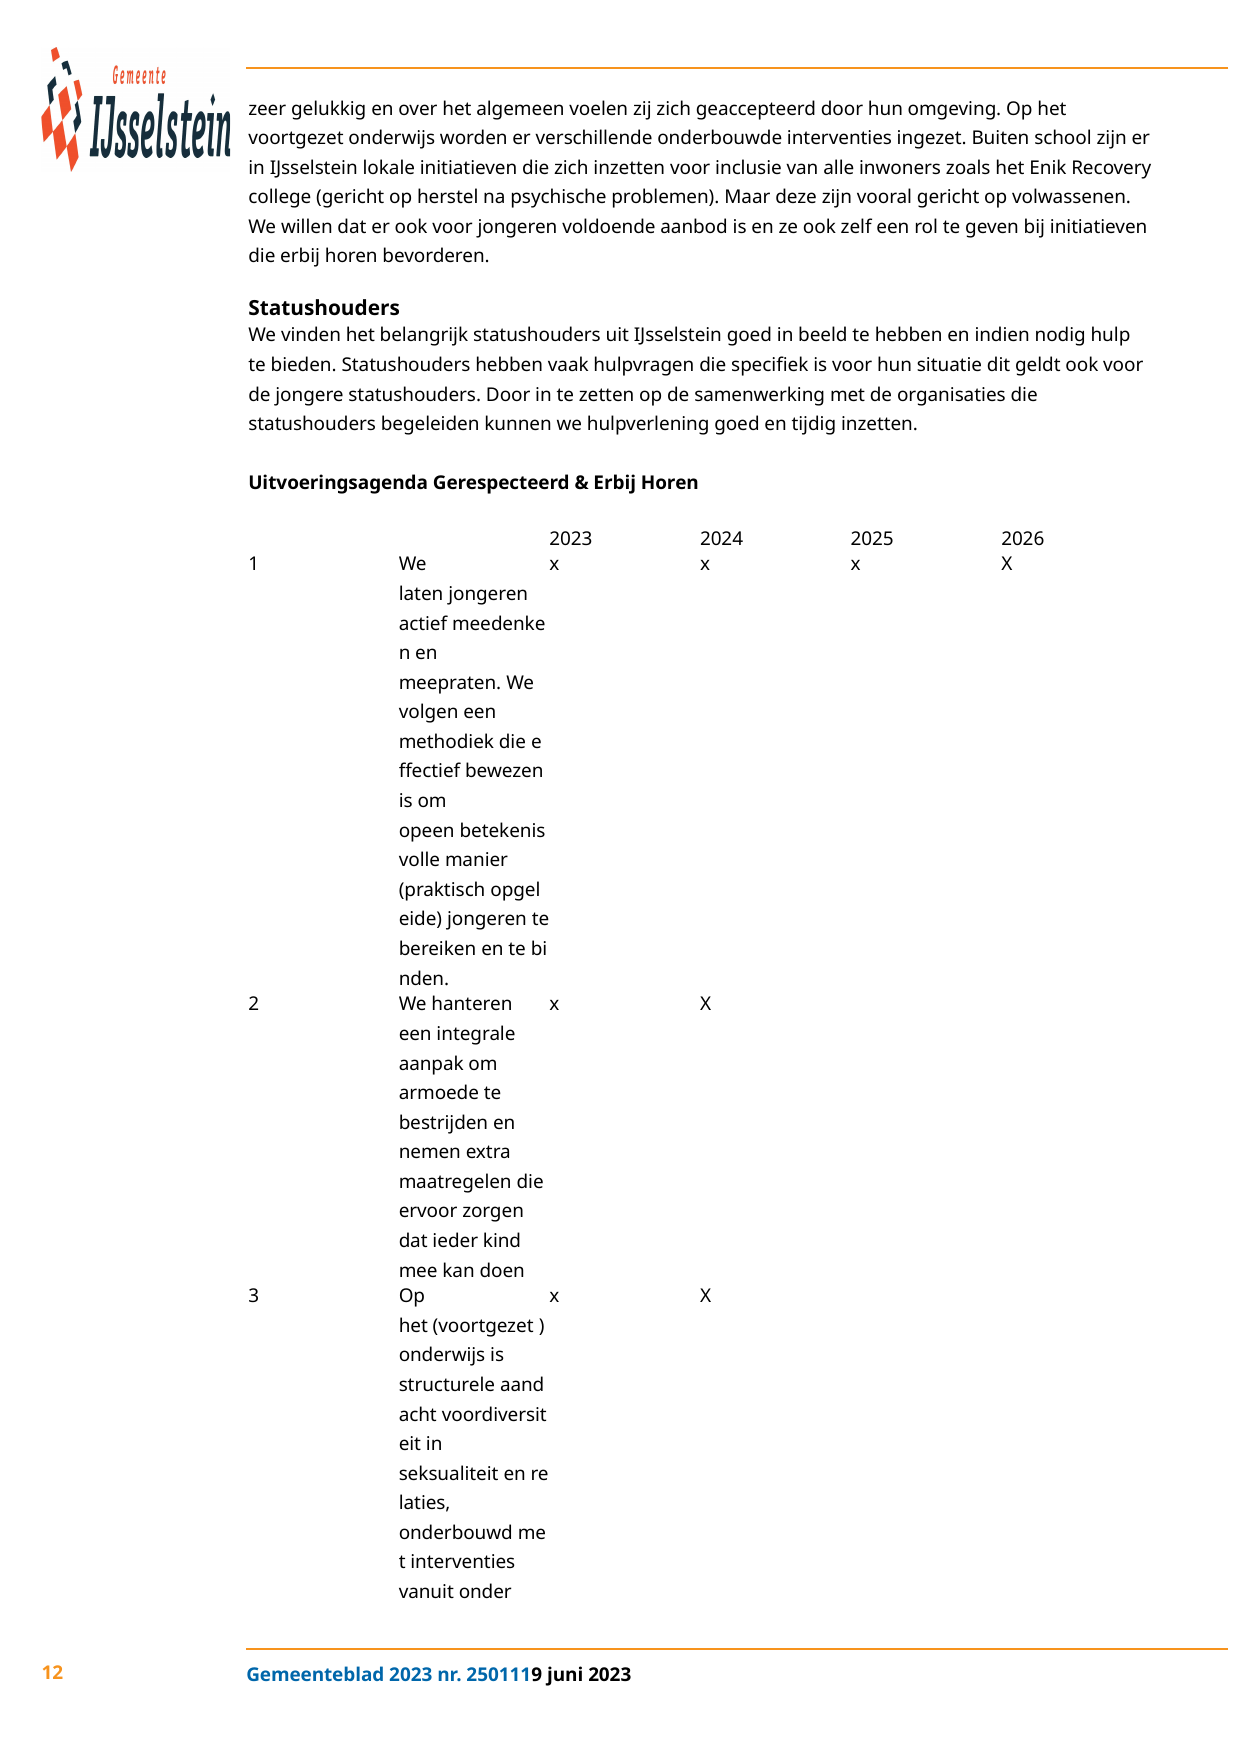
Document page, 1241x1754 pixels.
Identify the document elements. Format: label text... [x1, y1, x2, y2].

table_cell [1001, 991, 1152, 1282]
table_header 2024 [700, 525, 850, 551]
table_cell x [700, 551, 850, 991]
table_cell x [549, 551, 700, 991]
table_cell 1 [248, 551, 398, 991]
table_cell 2 [248, 991, 398, 1282]
table_header 2023 [549, 525, 700, 551]
table_cell x [850, 551, 1001, 991]
table_cell We hanteren een integrale aanpak om armoede te bestrijden en nemen extra maatregelen die ervoor zorgen dat ieder kind mee kan doen [399, 991, 549, 1282]
table_cell X [700, 991, 850, 1282]
table_header [399, 525, 549, 551]
table_cell X [700, 1283, 850, 1604]
table_header 2026 [1001, 525, 1152, 551]
table_cell [850, 1283, 1001, 1604]
table_cell X [1001, 551, 1152, 991]
table_header [248, 525, 398, 551]
text Uitvoeringsagenda Gerespecteerd & Erbij Horen [248, 469, 1152, 495]
picture [41, 47, 231, 172]
text Statushouders [248, 293, 1152, 322]
table_cell [850, 991, 1001, 1282]
text We vinden het belangrijk statushouders uit IJsselstein goed in beeld te hebben en indien nodig hulp te bieden. Statushouders hebben vaak hulpvragen die specifiek is voor hun situatie dit geldt ook voor de jongere statushouders. Door in te zetten op de samenwerking met de organisaties die statushouders begeleiden kunnen we hulpverlening goed en tijdig inzetten. [248, 322, 1152, 436]
table_cell [1001, 1283, 1152, 1604]
text zeer gelukkig en over het algemeen voelen zij zich geaccepteerd door hun omgeving. Op het voortgezet onderwijs worden er verschillende onderbouwde interventies ingezet. Buiten school zijn er in IJsselstein lokale initiatieven die zich inzetten voor inclusie van alle inwoners zoals het Enik Recovery college (gericht op herstel na psychische problemen). Maar deze zijn vooral gericht op volwassenen. We willen dat er ook voor jongeren voldoende aanbod is en ze ook zelf een rol te geven bij initiatieven die erbij horen bevorderen. [248, 95, 1152, 268]
table_cell 3 [248, 1283, 398, 1604]
table_cell We laten jongeren actief meedenken en meepraten. We volgen een methodiek die effectief bewezen is om opeen betekenisvolle manier (praktisch opgeleide) jongeren te bereiken en te binden. [399, 551, 549, 991]
table_header 2025 [850, 525, 1001, 551]
table_cell Op het (voortgezet ) onderwijs is structurele aandacht voordiversiteit in seksualiteit en relaties, onderbouwd met interventies vanuit onder [399, 1283, 549, 1604]
table_cell x [549, 1283, 700, 1604]
table_cell x [549, 991, 700, 1282]
